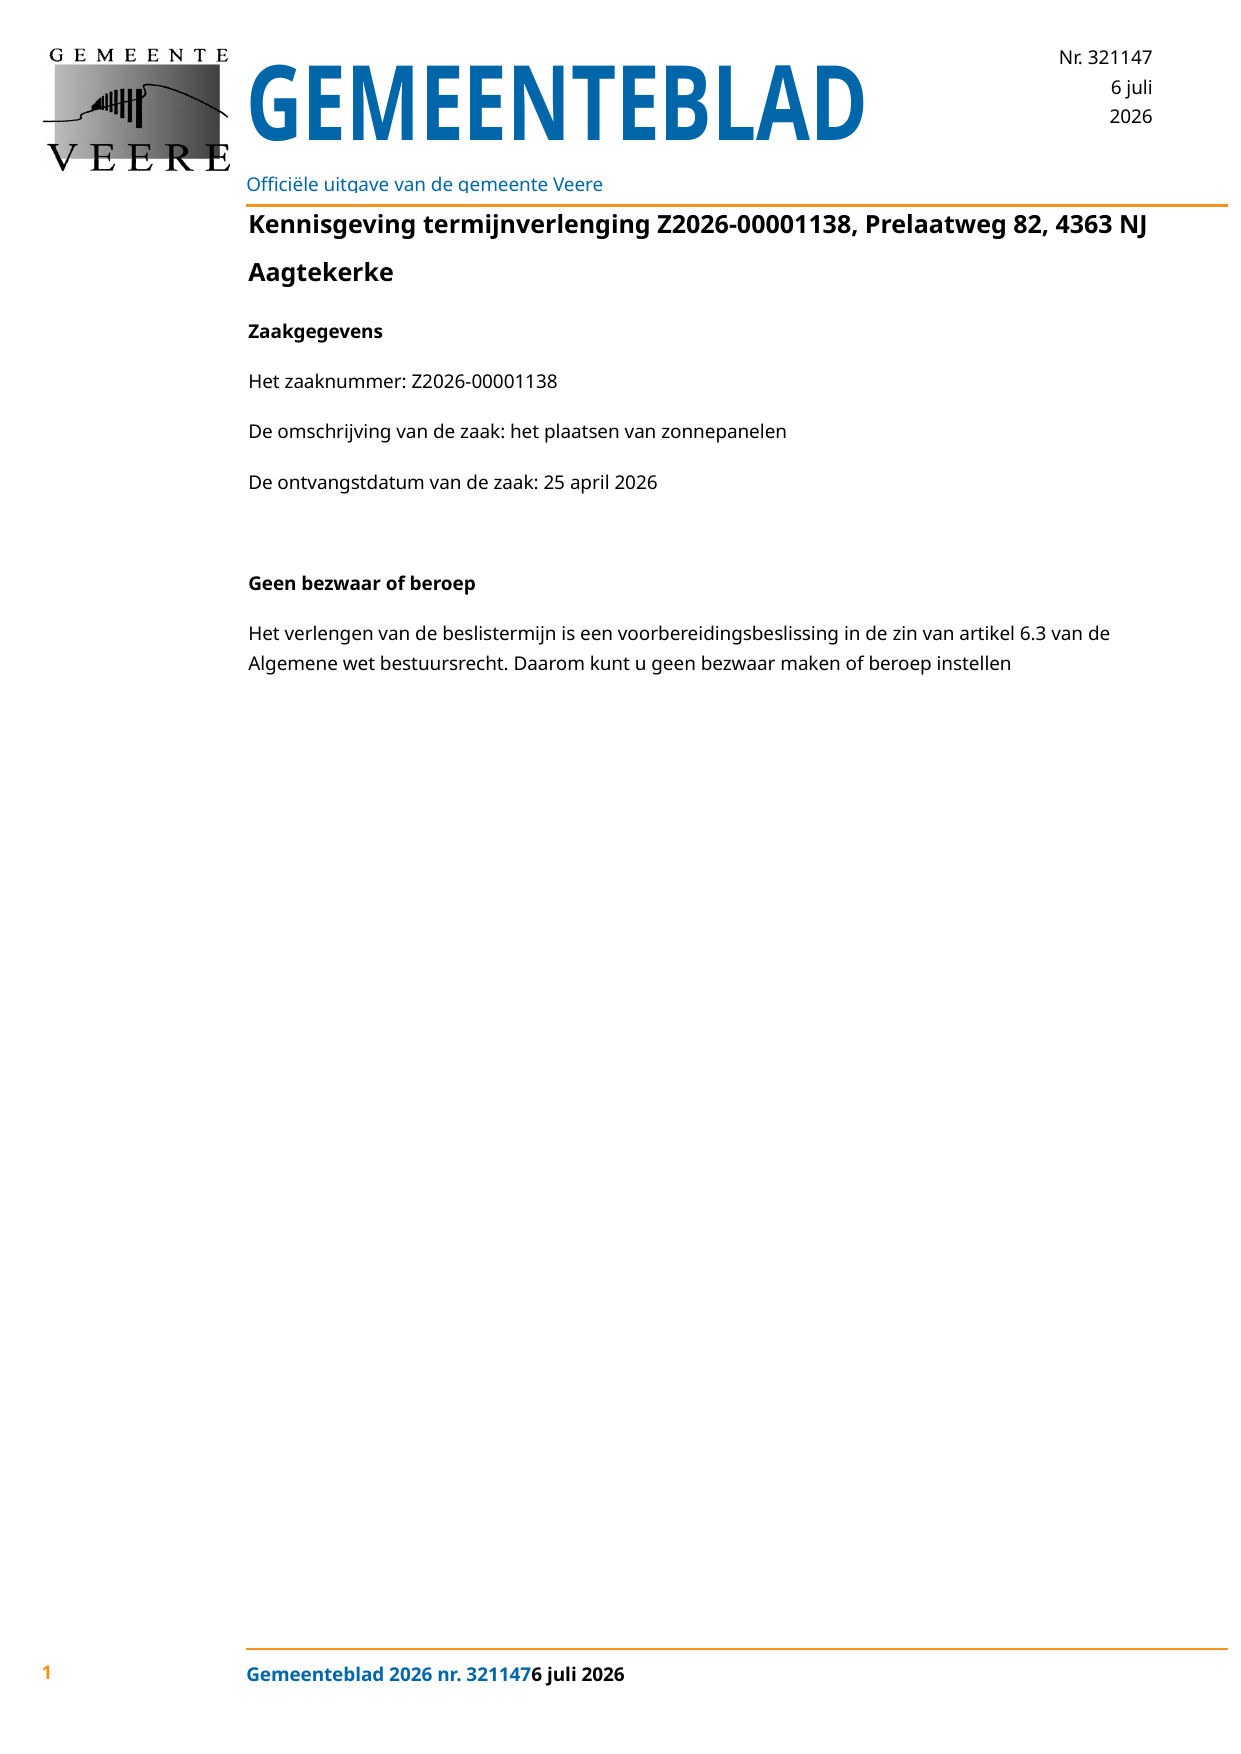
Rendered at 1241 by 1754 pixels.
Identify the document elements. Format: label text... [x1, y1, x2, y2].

text Het zaaknummer: Z2026-00001138 [248, 368, 1152, 394]
text Kennisgeving termijnverlenging Z2026-00001138, Prelaatweg 82, 4363 NJ Aagtekerke [248, 207, 1152, 288]
text Zaakgegevens [248, 318, 1152, 344]
picture [41, 47, 231, 172]
text Het verlengen van de beslistermijn is een voorbereidingsbeslissing in de zin van artikel 6.3 van de Algemene wet bestuursrecht. Daarom kunt u geen bezwaar maken of beroep instellen [248, 620, 1152, 676]
text Geen bezwaar of beroep [248, 570, 1152, 596]
text De ontvangstdatum van de zaak: 25 april 2026 [248, 469, 1152, 495]
text De omschrijving van de zaak: het plaatsen van zonnepanelen [248, 419, 1152, 444]
